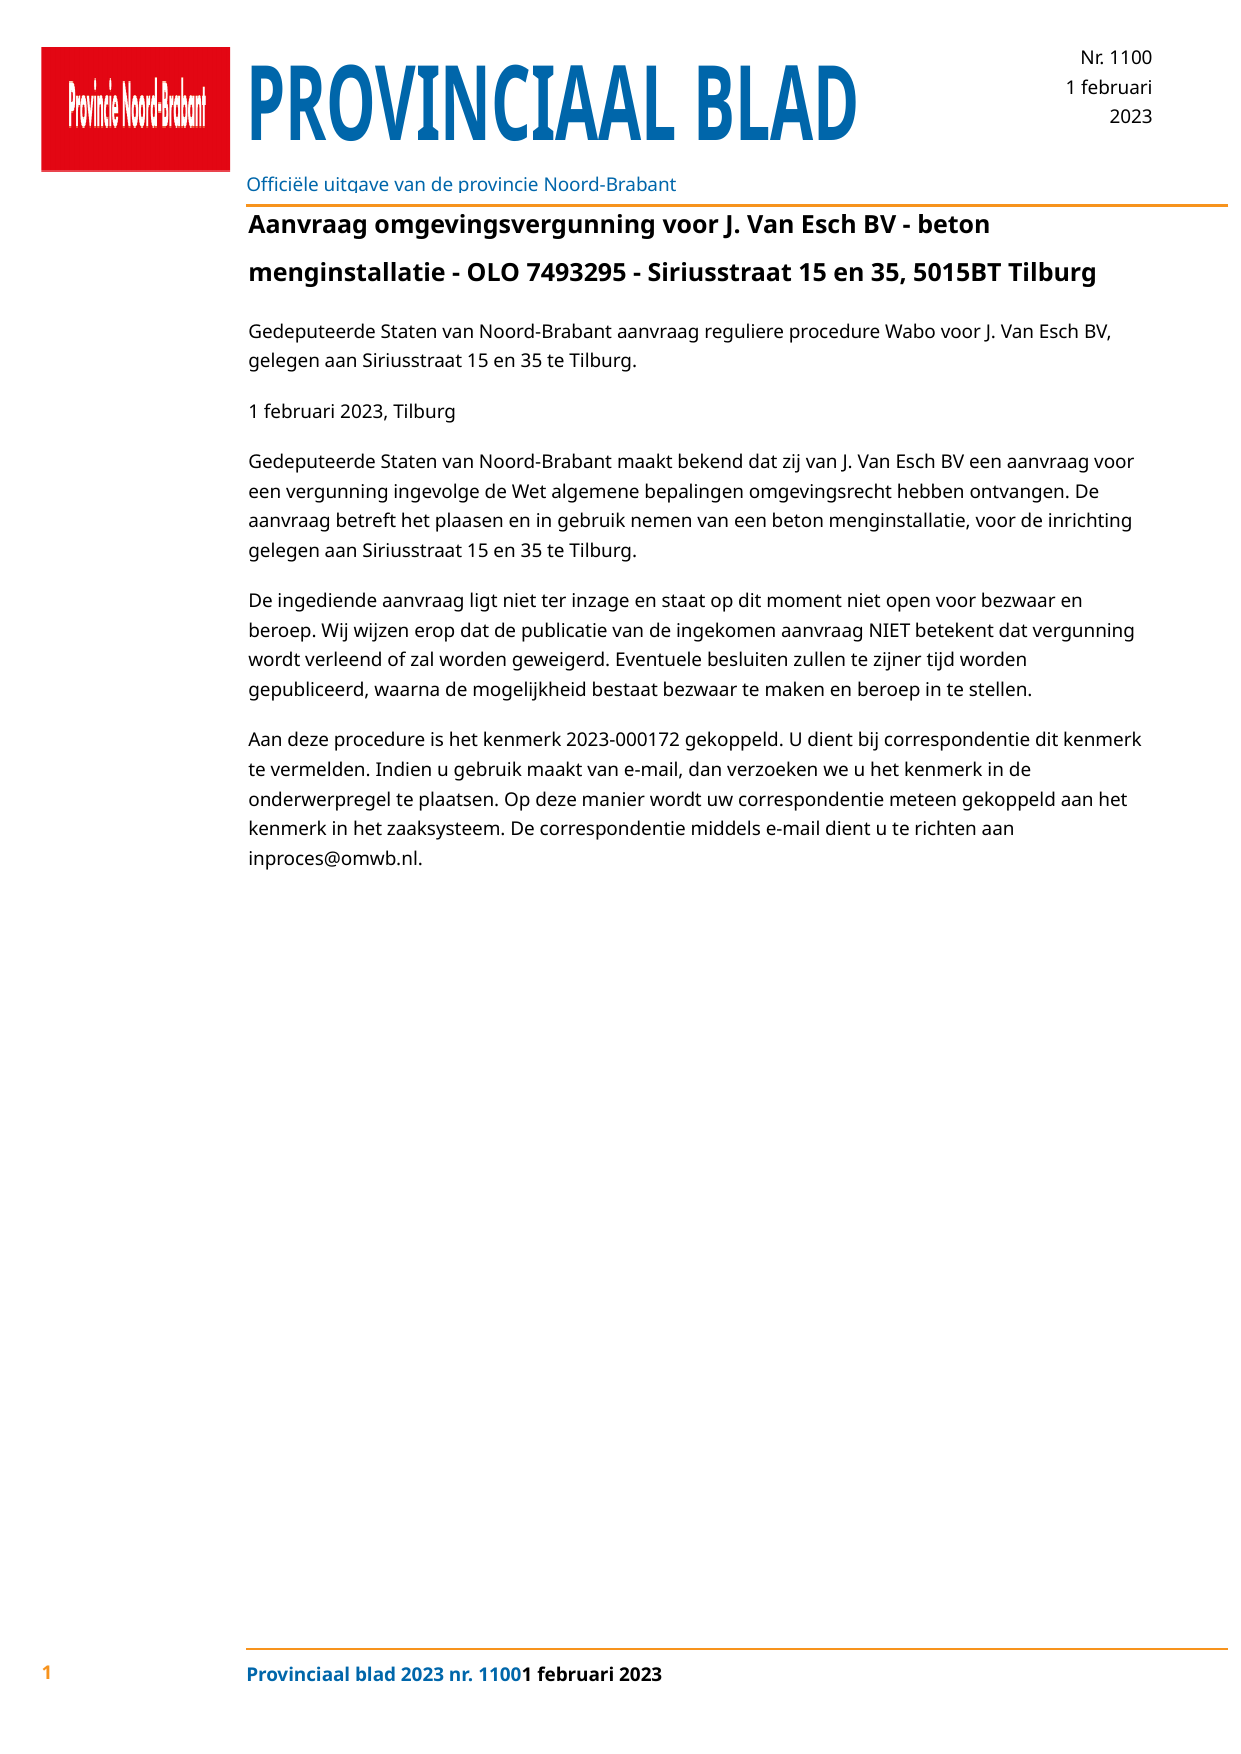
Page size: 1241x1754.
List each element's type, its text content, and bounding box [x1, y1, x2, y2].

text Gedeputeerde Staten van Noord-Brabant aanvraag reguliere procedure Wabo voor J. Van Esch BV, gelegen aan Siriusstraat 15 en 35 te Tilburg. [248, 318, 1152, 373]
picture [41, 47, 231, 172]
text 1 februari 2023, Tilburg [248, 398, 1152, 424]
text Aanvraag omgevingsvergunning voor J. Van Esch BV - beton menginstallatie - OLO 7493295 - Siriusstraat 15 en 35, 5015BT Tilburg [248, 207, 1152, 288]
text Gedeputeerde Staten van Noord-Brabant maakt bekend dat zij van J. Van Esch BV een aanvraag voor een vergunning ingevolge de Wet algemene bepalingen omgevingsrecht hebben ontvangen. De aanvraag betreft het plaasen en in gebruik nemen van een beton menginstallatie, voor de inrichting gelegen aan Siriusstraat 15 en 35 te Tilburg. [248, 448, 1152, 563]
text Aan deze procedure is het kenmerk 2023-000172 gekoppeld. U dient bij correspondentie dit kenmerk te vermelden. Indien u gebruik maakt van e-mail, dan verzoeken we u het kenmerk in de onderwerpregel te plaatsen. Op deze manier wordt uw correspondentie meteen gekoppeld aan het kenmerk in het zaaksysteem. De correspondentie middels e-mail dient u te richten aan inproces@omwb.nl. [248, 727, 1152, 871]
text De ingediende aanvraag ligt niet ter inzage en staat op dit moment niet open voor bezwaar en beroep. Wij wijzen erop dat de publicatie van de ingekomen aanvraag NIET betekent dat vergunning wordt verleend of zal worden geweigerd. Eventuele besluiten zullen te zijner tijd worden gepubliceerd, waarna de mogelijkheid bestaat bezwaar te maken en beroep in te stellen. [248, 587, 1152, 702]
